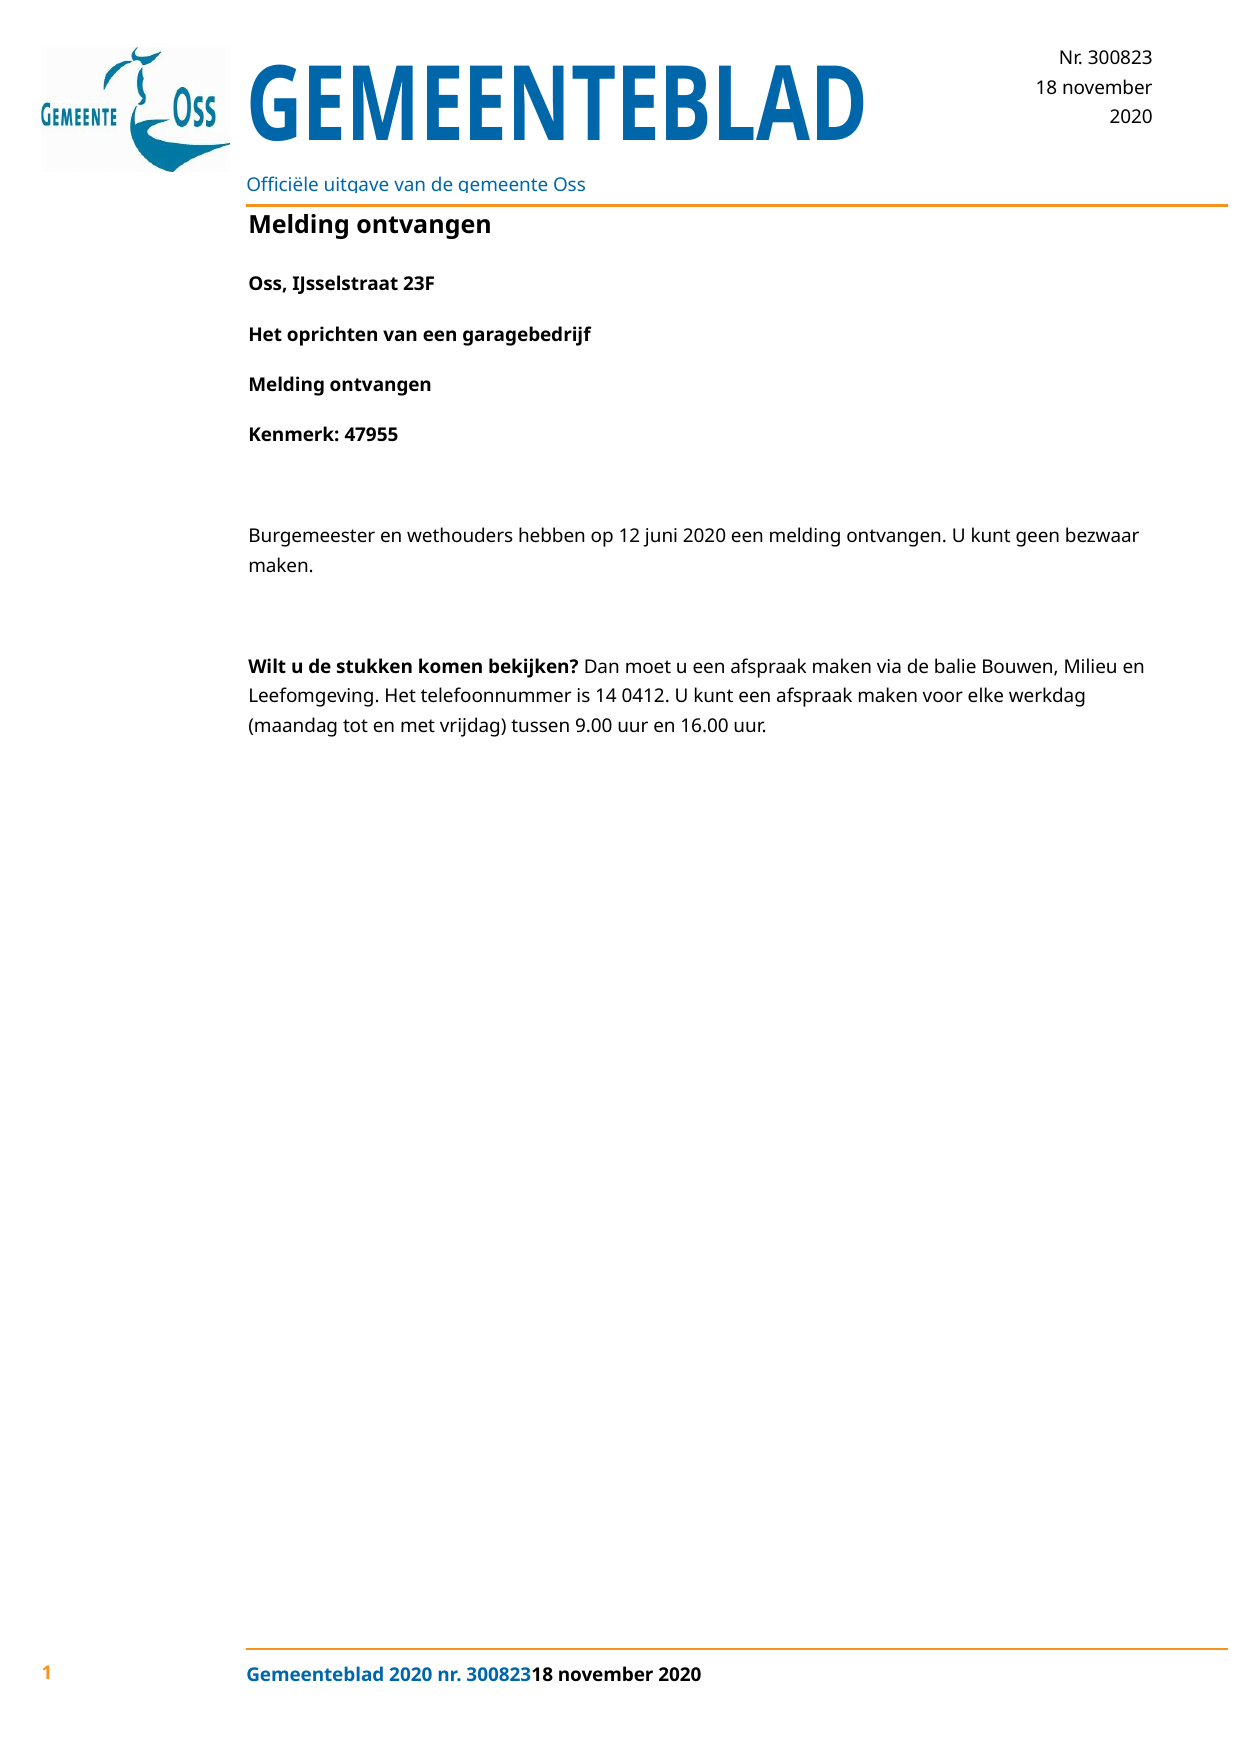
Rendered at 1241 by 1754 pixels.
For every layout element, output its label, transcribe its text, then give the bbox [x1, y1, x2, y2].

text Kenmerk: 47955 [248, 422, 1152, 447]
text Burgemeester en wethouders hebben op 12 juni 2020 een melding ontvangen. U kunt geen bezwaar maken. [248, 522, 1152, 578]
text Wilt u de stukken komen bekijken? Dan moet u een afspraak maken via de balie Bouwen, Milieu en Leefomgeving. Het telefoonnummer is 14 0412. U kunt een afspraak maken voor elke werkdag (maandag tot en met vrijdag) tussen 9.00 uur en 16.00 uur. [248, 653, 1152, 738]
text Melding ontvangen [248, 371, 1152, 397]
text Melding ontvangen [248, 207, 1152, 241]
text Oss, IJsselstraat 23F [248, 270, 1152, 296]
text Het oprichten van een garagebedrijf [248, 321, 1152, 346]
picture [41, 47, 231, 172]
